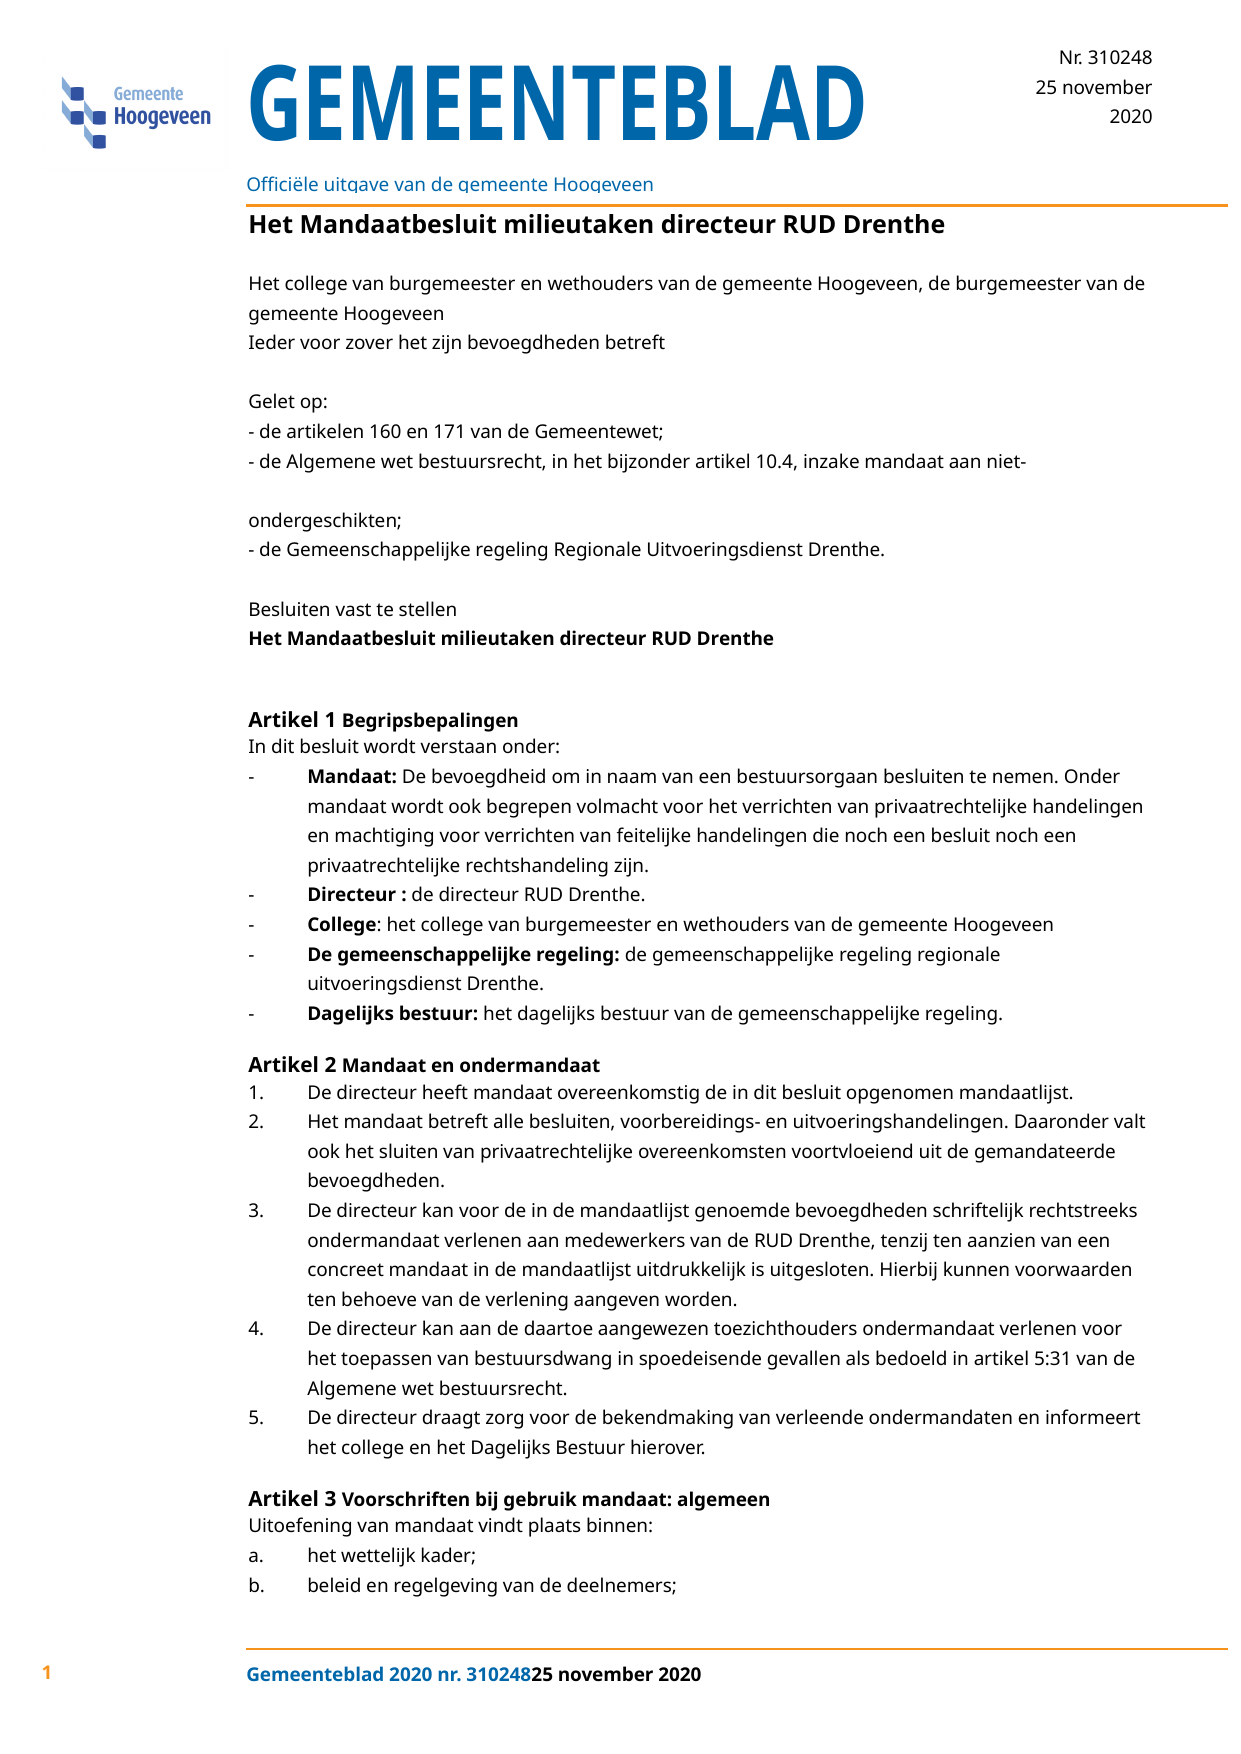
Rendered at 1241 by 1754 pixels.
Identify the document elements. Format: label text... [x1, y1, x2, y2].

picture [41, 47, 231, 172]
text Uitoefening van mandaat vindt plaats binnen: [248, 1513, 1152, 1538]
text - de Algemene wet bestuursrecht, in het bijzonder artikel 10.4, inzake mandaat aan niet- [248, 448, 1152, 473]
list De gemeenschappelijke regeling: de gemeenschappelijke regeling regionale uitvoeringsdienst Drenthe. [248, 941, 1152, 996]
text Artikel 1 Begripsbepalingen [248, 705, 1152, 734]
list Het mandaat betreft alle besluiten, voorbereidings- en uitvoeringshandelingen. Daaronder valt ook het sluiten van privaatrechtelijke overeenkomsten voortvloeiend uit de gemandateerde bevoegdheden. [248, 1108, 1152, 1193]
text Gelet op: [248, 389, 1152, 414]
list Directeur : de directeur RUD Drenthe. [248, 882, 1152, 907]
text Het college van burgemeester en wethouders van de gemeente Hoogeveen, de burgemeester van de gemeente Hoogeveen [248, 270, 1152, 326]
text Artikel 3 Voorschriften bij gebruik mandaat: algemeen [248, 1484, 1152, 1513]
text ondergeschikten; [248, 507, 1152, 533]
text Artikel 2 Mandaat en ondermandaat [248, 1050, 1152, 1079]
text Ieder voor zover het zijn bevoegdheden betreft [248, 329, 1152, 355]
text - de Gemeenschappelijke regeling Regionale Uitvoeringsdienst Drenthe. [248, 537, 1152, 562]
text In dit besluit wordt verstaan onder: [248, 734, 1152, 759]
text Het Mandaatbesluit milieutaken directeur RUD Drenthe [248, 625, 1152, 651]
list Dagelijks bestuur: het dagelijks bestuur van de gemeenschappelijke regeling. [248, 1000, 1152, 1026]
list beleid en regelgeving van de deelnemers; [248, 1572, 1152, 1598]
list De directeur draagt zorg voor de bekendmaking van verleende ondermandaten en informeert het college en het Dagelijks Bestuur hierover. [248, 1404, 1152, 1459]
text - de artikelen 160 en 171 van de Gemeentewet; [248, 418, 1152, 444]
list het wettelijk kader; [248, 1542, 1152, 1568]
list De directeur kan voor de in de mandaatlijst genoemde bevoegdheden schriftelijk rechtstreeks ondermandaat verlenen aan medewerkers van de RUD Drenthe, tenzij ten aanzien van een concreet mandaat in de mandaatlijst uitdrukkelijk is uitgesloten. Hierbij kunnen voorwaarden ten behoeve van de verlening aangeven worden. [248, 1197, 1152, 1312]
list College: het college van burgemeester en wethouders van de gemeente Hoogeveen [248, 911, 1152, 937]
text Het Mandaatbesluit milieutaken directeur RUD Drenthe [248, 207, 1152, 241]
list De directeur heeft mandaat overeenkomstig de in dit besluit opgenomen mandaatlijst. [248, 1079, 1152, 1104]
list De directeur kan aan de daartoe aangewezen toezichthouders ondermandaat verlenen voor het toepassen van bestuursdwang in spoedeisende gevallen als bedoeld in artikel 5:31 van de Algemene wet bestuursrecht. [248, 1316, 1152, 1400]
list Mandaat: De bevoegdheid om in naam van een bestuursorgaan besluiten te nemen. Onder mandaat wordt ook begrepen volmacht voor het verrichten van privaatrechtelijke handelingen en machtiging voor verrichten van feitelijke handelingen die noch een besluit noch een privaatrechtelijke rechtshandeling zijn. [248, 763, 1152, 878]
text Besluiten vast te stellen [248, 596, 1152, 621]
